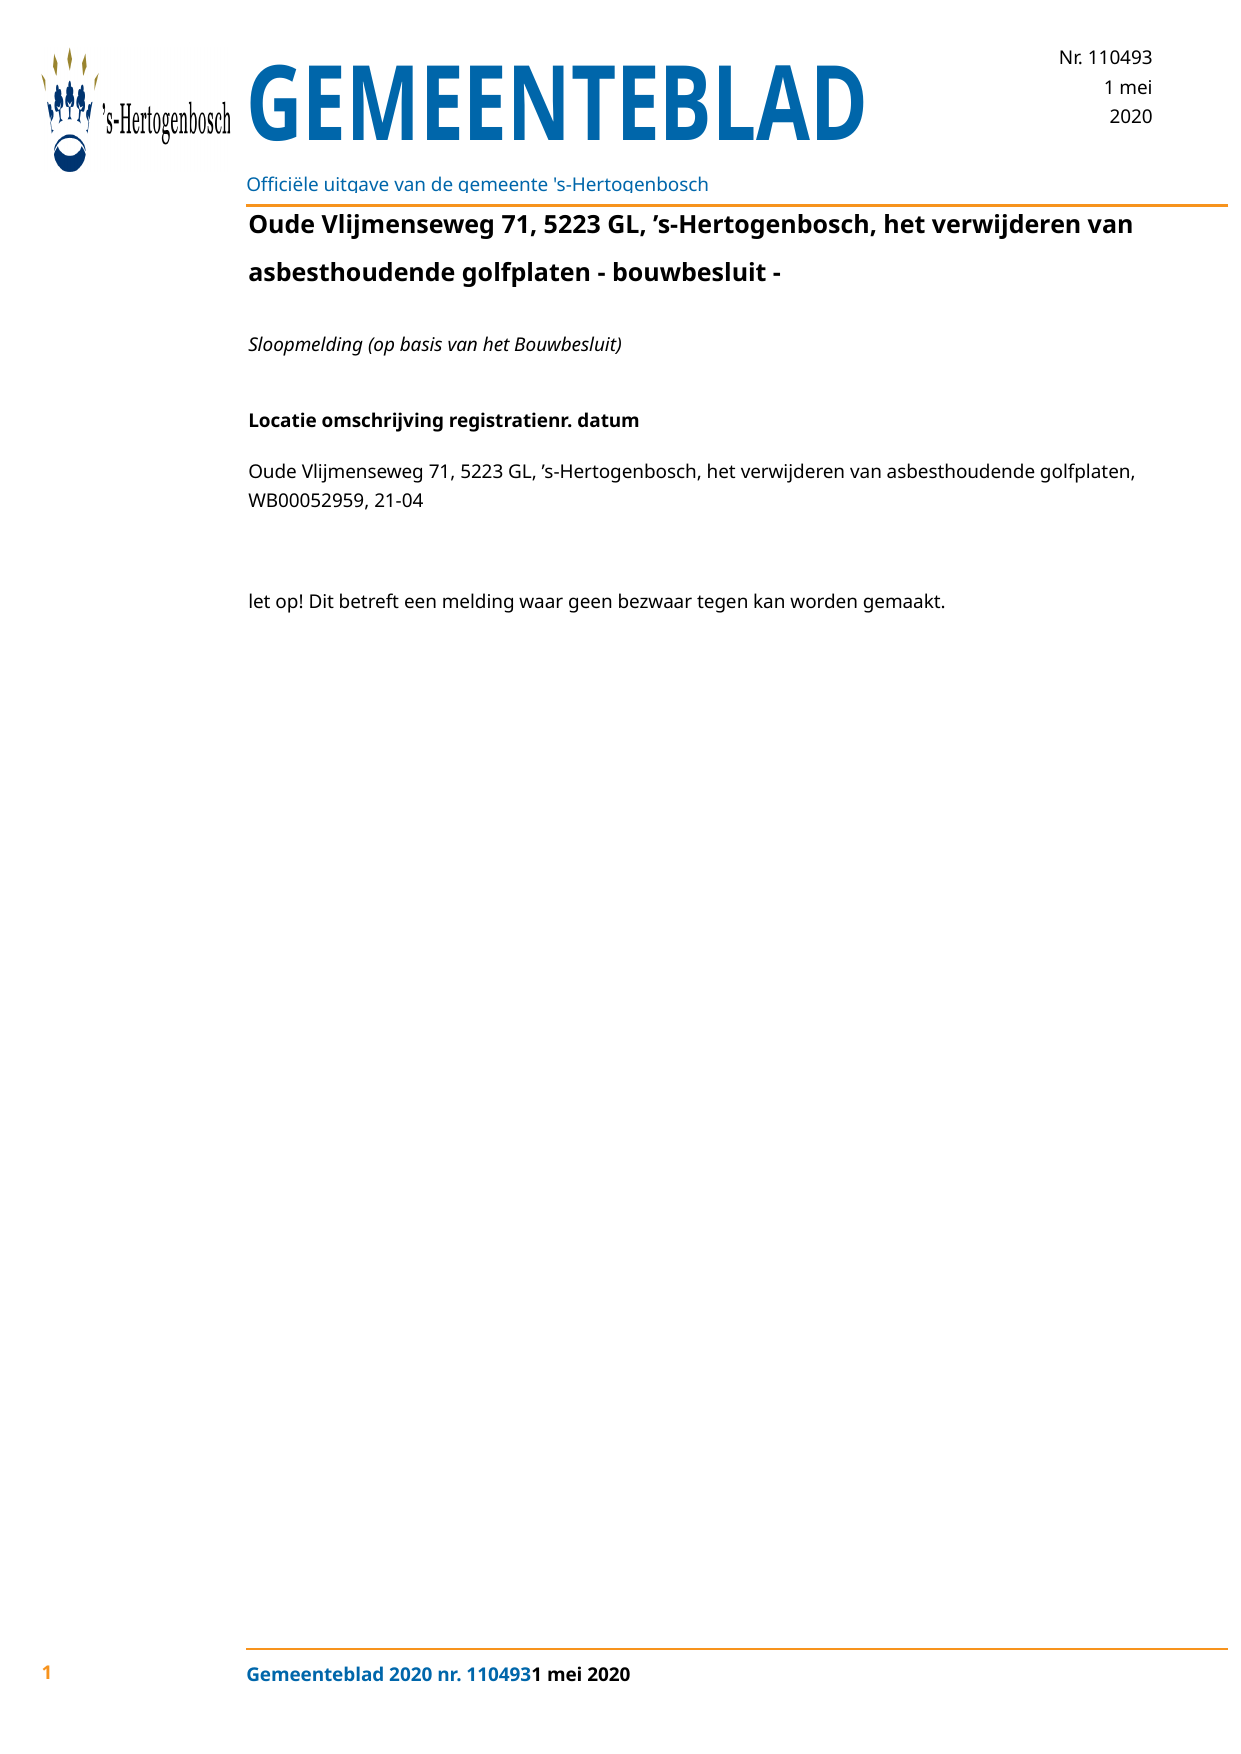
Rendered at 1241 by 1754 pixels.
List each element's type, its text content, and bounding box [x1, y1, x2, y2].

text Sloopmelding (op basis van het Bouwbesluit) [248, 331, 1152, 357]
text Oude Vlijmenseweg 71, 5223 GL, ’s-Hertogenbosch, het verwijderen van asbesthoudende golfplaten, WB00052959, 21-04 [248, 458, 1152, 513]
picture [41, 47, 231, 172]
text let op! Dit betreft een melding waar geen bezwaar tegen kan worden gemaakt. [248, 588, 1152, 614]
text Oude Vlijmenseweg 71, 5223 GL, ’s-Hertogenbosch, het verwijderen van asbesthoudende golfplaten - bouwbesluit - [248, 207, 1152, 288]
text Locatie omschrijving registratienr. datum [248, 408, 1152, 433]
